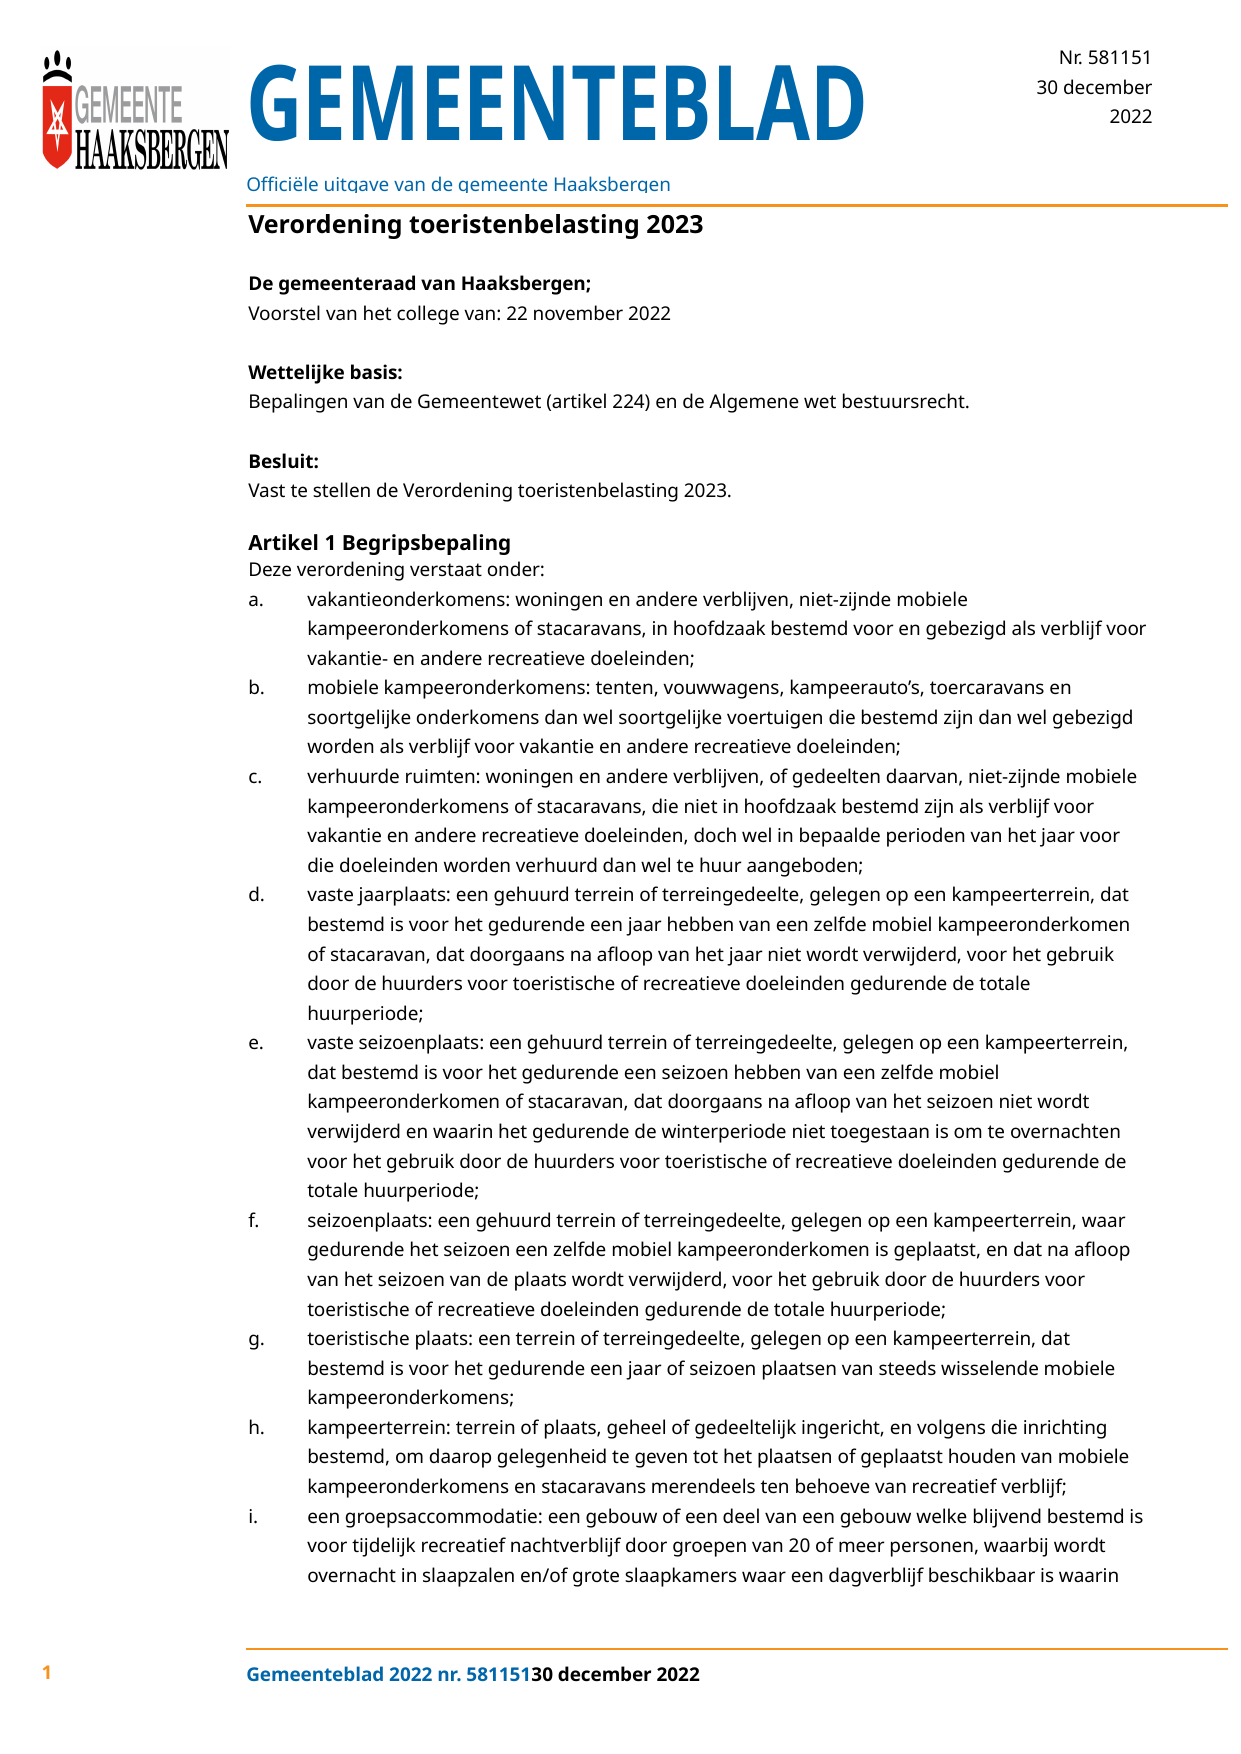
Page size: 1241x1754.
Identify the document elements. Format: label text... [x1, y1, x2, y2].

text Besluit: [248, 448, 1152, 473]
list seizoenplaats: een gehuurd terrein of terreingedeelte, gelegen op een kampeerterrein, waar gedurende het seizoen een zelfde mobiel kampeeronderkomen is geplaatst, en dat na afloop van het seizoen van de plaats wordt verwijderd, voor het gebruik door de huurders voor toeristische of recreatieve doeleinden gedurende de totale huurperiode; [248, 1207, 1152, 1322]
list vakantieonderkomens: woningen en andere verblijven, niet-zijnde mobiele kampeeronderkomens of stacaravans, in hoofdzaak bestemd voor en gebezigd als verblijf voor vakantie- en andere recreatieve doeleinden; [248, 586, 1152, 671]
list mobiele kampeeronderkomens: tenten, vouwwagens, kampeerauto’s, toercaravans en soortgelijke onderkomens dan wel soortgelijke voertuigen die bestemd zijn dan wel gebezigd worden als verblijf voor vakantie en andere recreatieve doeleinden; [248, 674, 1152, 759]
list toeristische plaats: een terrein of terreingedeelte, gelegen op een kampeerterrein, dat bestemd is voor het gedurende een jaar of seizoen plaatsen van steeds wisselende mobiele kampeeronderkomens; [248, 1325, 1152, 1410]
text Bepalingen van de Gemeentewet (artikel 224) en de Algemene wet bestuursrecht. [248, 389, 1152, 414]
text Deze verordening verstaat onder: [248, 556, 1152, 582]
text Artikel 1 Begripsbepaling [248, 528, 1152, 556]
list vaste jaarplaats: een gehuurd terrein of terreingedeelte, gelegen op een kampeerterrein, dat bestemd is voor het gedurende een jaar hebben van een zelfde mobiel kampeeronderkomen of stacaravan, dat doorgaans na afloop van het jaar niet wordt verwijderd, voor het gebruik door de huurders voor toeristische of recreatieve doeleinden gedurende de totale huurperiode; [248, 882, 1152, 1026]
picture [41, 47, 231, 172]
list een groepsaccommodatie: een gebouw of een deel van een gebouw welke blijvend bestemd is voor tijdelijk recreatief nachtverblijf door groepen van 20 of meer personen, waarbij wordt overnacht in slaapzalen en/of grote slaapkamers waar een dagverblijf beschikbaar is waarin [248, 1503, 1152, 1588]
text Wettelijke basis: [248, 359, 1152, 385]
text De gemeenteraad van Haaksbergen; [248, 270, 1152, 296]
list vaste seizoenplaats: een gehuurd terrein of terreingedeelte, gelegen op een kampeerterrein, dat bestemd is voor het gedurende een seizoen hebben van een zelfde mobiel kampeeronderkomen of stacaravan, dat doorgaans na afloop van het seizoen niet wordt verwijderd en waarin het gedurende de winterperiode niet toegestaan is om te overnachten voor het gebruik door de huurders voor toeristische of recreatieve doeleinden gedurende de totale huurperiode; [248, 1029, 1152, 1203]
text Verordening toeristenbelasting 2023 [248, 207, 1152, 241]
text Voorstel van het college van: 22 november 2022 [248, 300, 1152, 326]
text Vast te stellen de Verordening toeristenbelasting 2023. [248, 477, 1152, 503]
list verhuurde ruimten: woningen en andere verblijven, of gedeelten daarvan, niet-zijnde mobiele kampeeronderkomens of stacaravans, die niet in hoofdzaak bestemd zijn als verblijf voor vakantie en andere recreatieve doeleinden, doch wel in bepaalde perioden van het jaar voor die doeleinden worden verhuurd dan wel te huur aangeboden; [248, 763, 1152, 878]
list kampeerterrein: terrein of plaats, geheel of gedeeltelijk ingericht, en volgens die inrichting bestemd, om daarop gelegenheid te geven tot het plaatsen of geplaatst houden van mobiele kampeeronderkomens en stacaravans merendeels ten behoeve van recreatief verblijf; [248, 1414, 1152, 1499]
